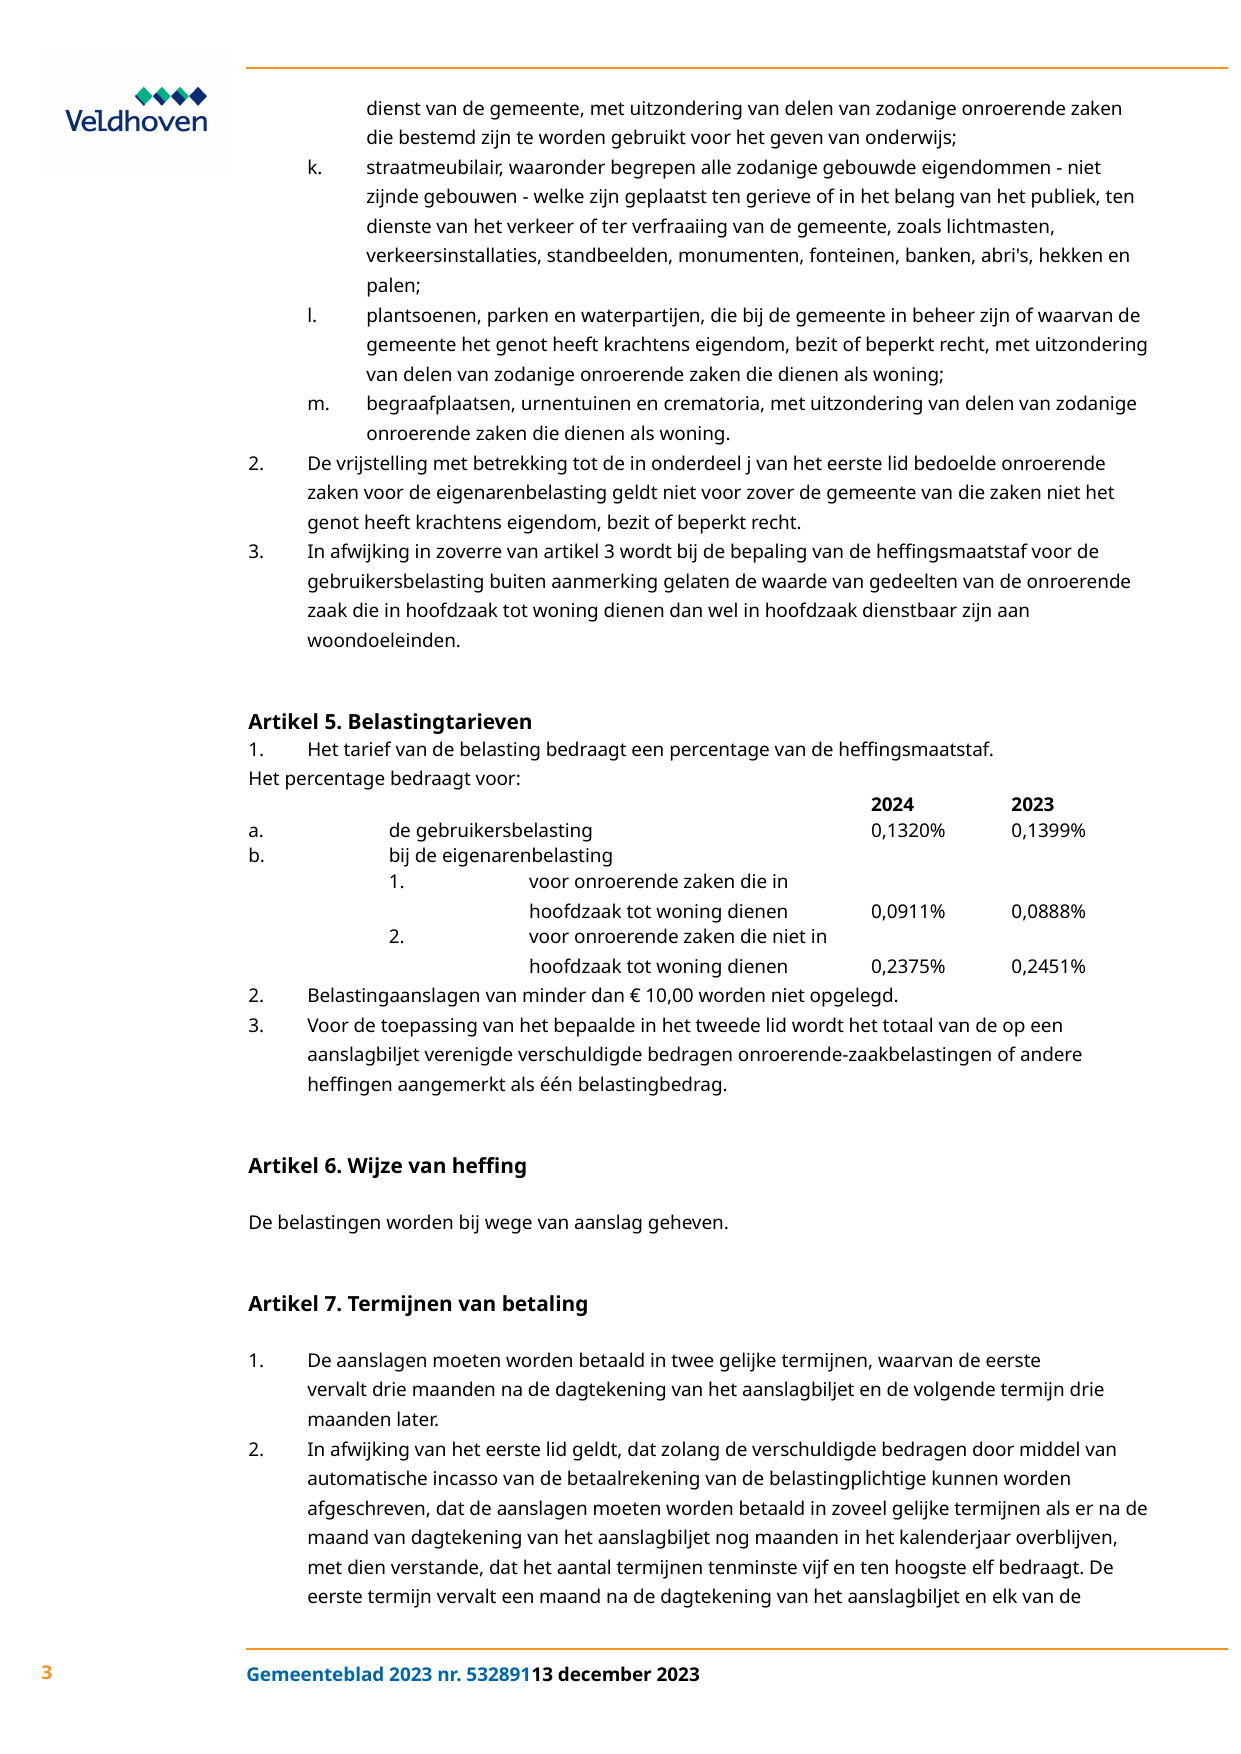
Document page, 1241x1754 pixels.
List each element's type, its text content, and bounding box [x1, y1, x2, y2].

table_cell 2023 [1011, 791, 1152, 817]
table_cell [1011, 843, 1152, 868]
table_cell 2024 [871, 791, 1011, 817]
list De vrijstelling met betrekking tot de in onderdeel j van het eerste lid bedoelde onroerende zaken voor de eigenarenbelasting geldt niet voor zover de gemeente van die zaken niet het genot heeft krachtens eigendom, bezit of beperkt recht. [248, 450, 1152, 535]
table_cell 0,0911% [871, 868, 1011, 924]
table_cell 0,0888% [1011, 868, 1152, 924]
list In afwijking in zoverre van artikel 3 wordt bij de bepaling van de heffingsmaatstaf voor de gebruikersbelasting buiten aanmerking gelaten de waarde van gedeelten van de onroerende zaak die in hoofdzaak tot woning dienen dan wel in hoofdzaak dienstbaar zijn aan woondoeleinden. [248, 538, 1152, 653]
list De aanslagen moeten worden betaald in twee gelijke termijnen, waarvan de eerste [248, 1347, 1152, 1373]
list straatmeubilair, waaronder begrepen alle zodanige gebouwde eigendommen - niet zijnde gebouwen - welke zijn geplaatst ten gerieve of in het belang van het publiek, ten dienste van het verkeer of ter verfraaiing van de gemeente, zoals lichtmasten, verkeersinstallaties, standbeelden, monumenten, fonteinen, banken, abri's, hekken en palen; [307, 154, 1152, 298]
list In afwijking van het eerste lid geldt, dat zolang de verschuldigde bedragen door middel van automatische incasso van de betaalrekening van de belastingplichtige kunnen worden afgeschreven, dat de aanslagen moeten worden betaald in zoveel gelijke termijnen als er na de maand van dagtekening van het aanslagbiljet nog maanden in het kalenderjaar overblijven, met dien verstande, dat het aantal termijnen tenminste vijf en ten hoogste elf bedraagt. De eerste termijn vervalt een maand na de dagtekening van het aanslagbiljet en elk van de [248, 1436, 1152, 1609]
table_cell bij de eigenarenbelasting [389, 843, 871, 868]
text Artikel 6. Wijze van heffing [248, 1151, 1152, 1179]
text Artikel 5. Belastingtarieven [248, 707, 1152, 736]
list vervalt drie maanden na de dagtekening van het aanslagbiljet en de volgende termijn drie maanden later. [248, 1377, 1152, 1432]
list Belastingaanslagen van minder dan € 10,00 worden niet opgelegd. [248, 982, 1152, 1008]
list dienst van de gemeente, met uitzondering van delen van zodanige onroerende zaken die bestemd zijn te worden gebruikt voor het geven van onderwijs; [307, 95, 1152, 150]
table_cell 2. [389, 924, 529, 979]
table_header Het percentage bedraagt voor: [248, 765, 1152, 791]
table_cell de gebruikersbelasting [389, 817, 871, 843]
text Artikel 7. Termijnen van betaling [248, 1289, 1152, 1317]
table_cell 0,2375% [871, 924, 1011, 979]
table_cell 0,1320% [871, 817, 1011, 843]
table_cell [248, 791, 388, 817]
table_cell [248, 868, 388, 924]
list Voor de toepassing van het bepaalde in het tweede lid wordt het totaal van de op een aanslagbiljet verenigde verschuldigde bedragen onroerende-zaakbelastingen of andere heffingen aangemerkt als één belastingbedrag. [248, 1012, 1152, 1097]
text De belastingen worden bij wege van aanslag geheven. [248, 1209, 1152, 1235]
list plantsoenen, parken en waterpartijen, die bij de gemeente in beheer zijn of waarvan de gemeente het genot heeft krachtens eigendom, bezit of beperkt recht, met uitzondering van delen van zodanige onroerende zaken die dienen als woning; [307, 302, 1152, 387]
list Het tarief van de belasting bedraagt een percentage van de heffingsmaatstaf. [248, 736, 1152, 761]
table_cell 0,1399% [1011, 817, 1152, 843]
table_cell a. [248, 817, 388, 843]
table_cell voor onroerende zaken die niet in hoofdzaak tot woning dienen [529, 924, 871, 979]
table_cell 0,2451% [1011, 924, 1152, 979]
table_cell b. [248, 843, 388, 868]
table_cell voor onroerende zaken die in hoofdzaak tot woning dienen [529, 868, 871, 924]
table_cell [389, 791, 871, 817]
picture [41, 47, 231, 172]
table_cell [248, 924, 388, 979]
table_cell [871, 843, 1011, 868]
table_cell 1. [389, 868, 529, 924]
list begraafplaatsen, urnentuinen en crematoria, met uitzondering van delen van zodanige onroerende zaken die dienen als woning. [307, 391, 1152, 446]
